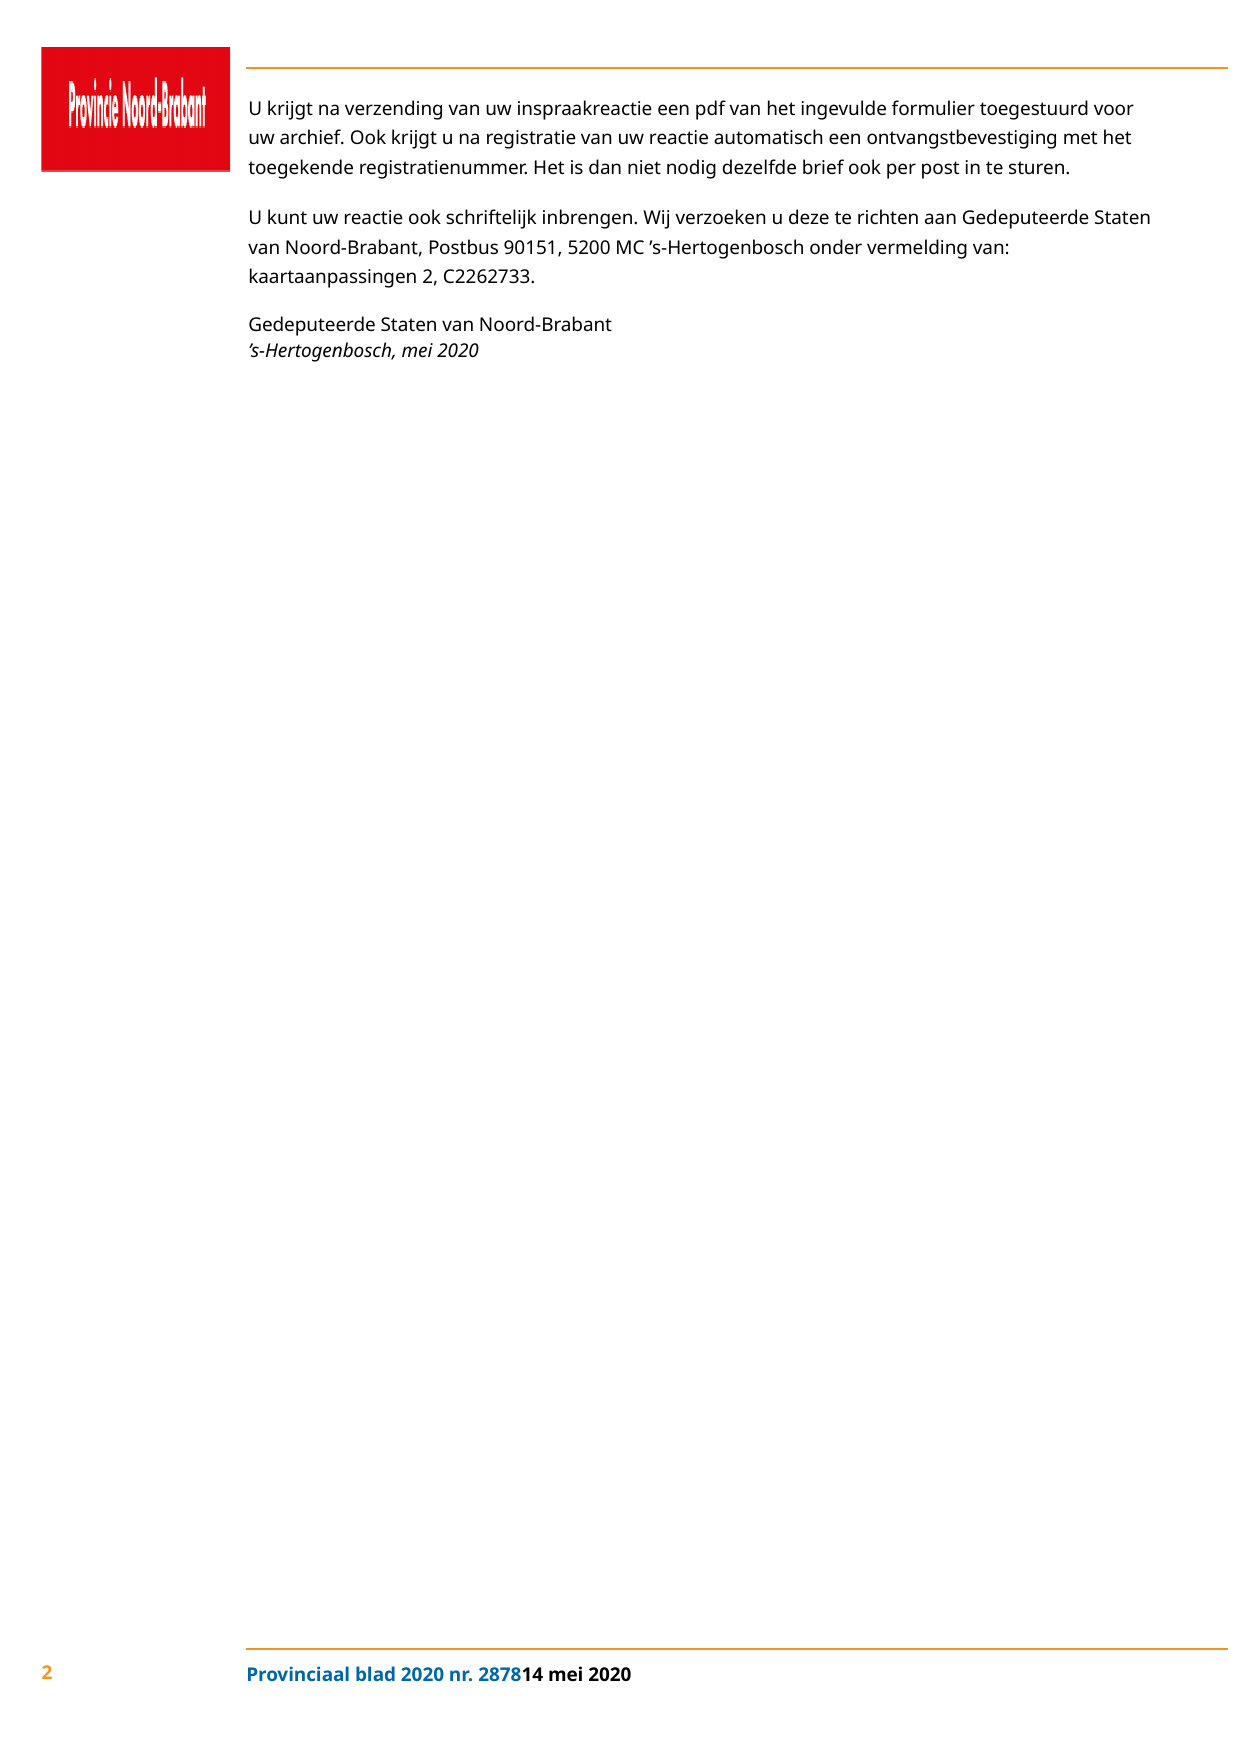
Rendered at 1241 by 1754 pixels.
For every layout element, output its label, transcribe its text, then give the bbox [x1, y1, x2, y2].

picture [41, 47, 231, 172]
text Gedeputeerde Staten van Noord-Brabant [248, 311, 1152, 337]
text ’s-Hertogenbosch, mei 2020 [248, 337, 1152, 363]
text U krijgt na verzending van uw inspraakreactie een pdf van het ingevulde formulier toegestuurd voor uw archief. Ook krijgt u na registratie van uw reactie automatisch een ontvangstbevestiging met het toegekende registratienummer. Het is dan niet nodig dezelfde brief ook per post in te sturen. [248, 95, 1152, 180]
text U kunt uw reactie ook schriftelijk inbrengen. Wij verzoeken u deze te richten aan Gedeputeerde Staten van Noord-Brabant, Postbus 90151, 5200 MC ’s-Hertogenbosch onder vermelding van: kaartaanpassingen 2, C2262733. [248, 204, 1152, 289]
